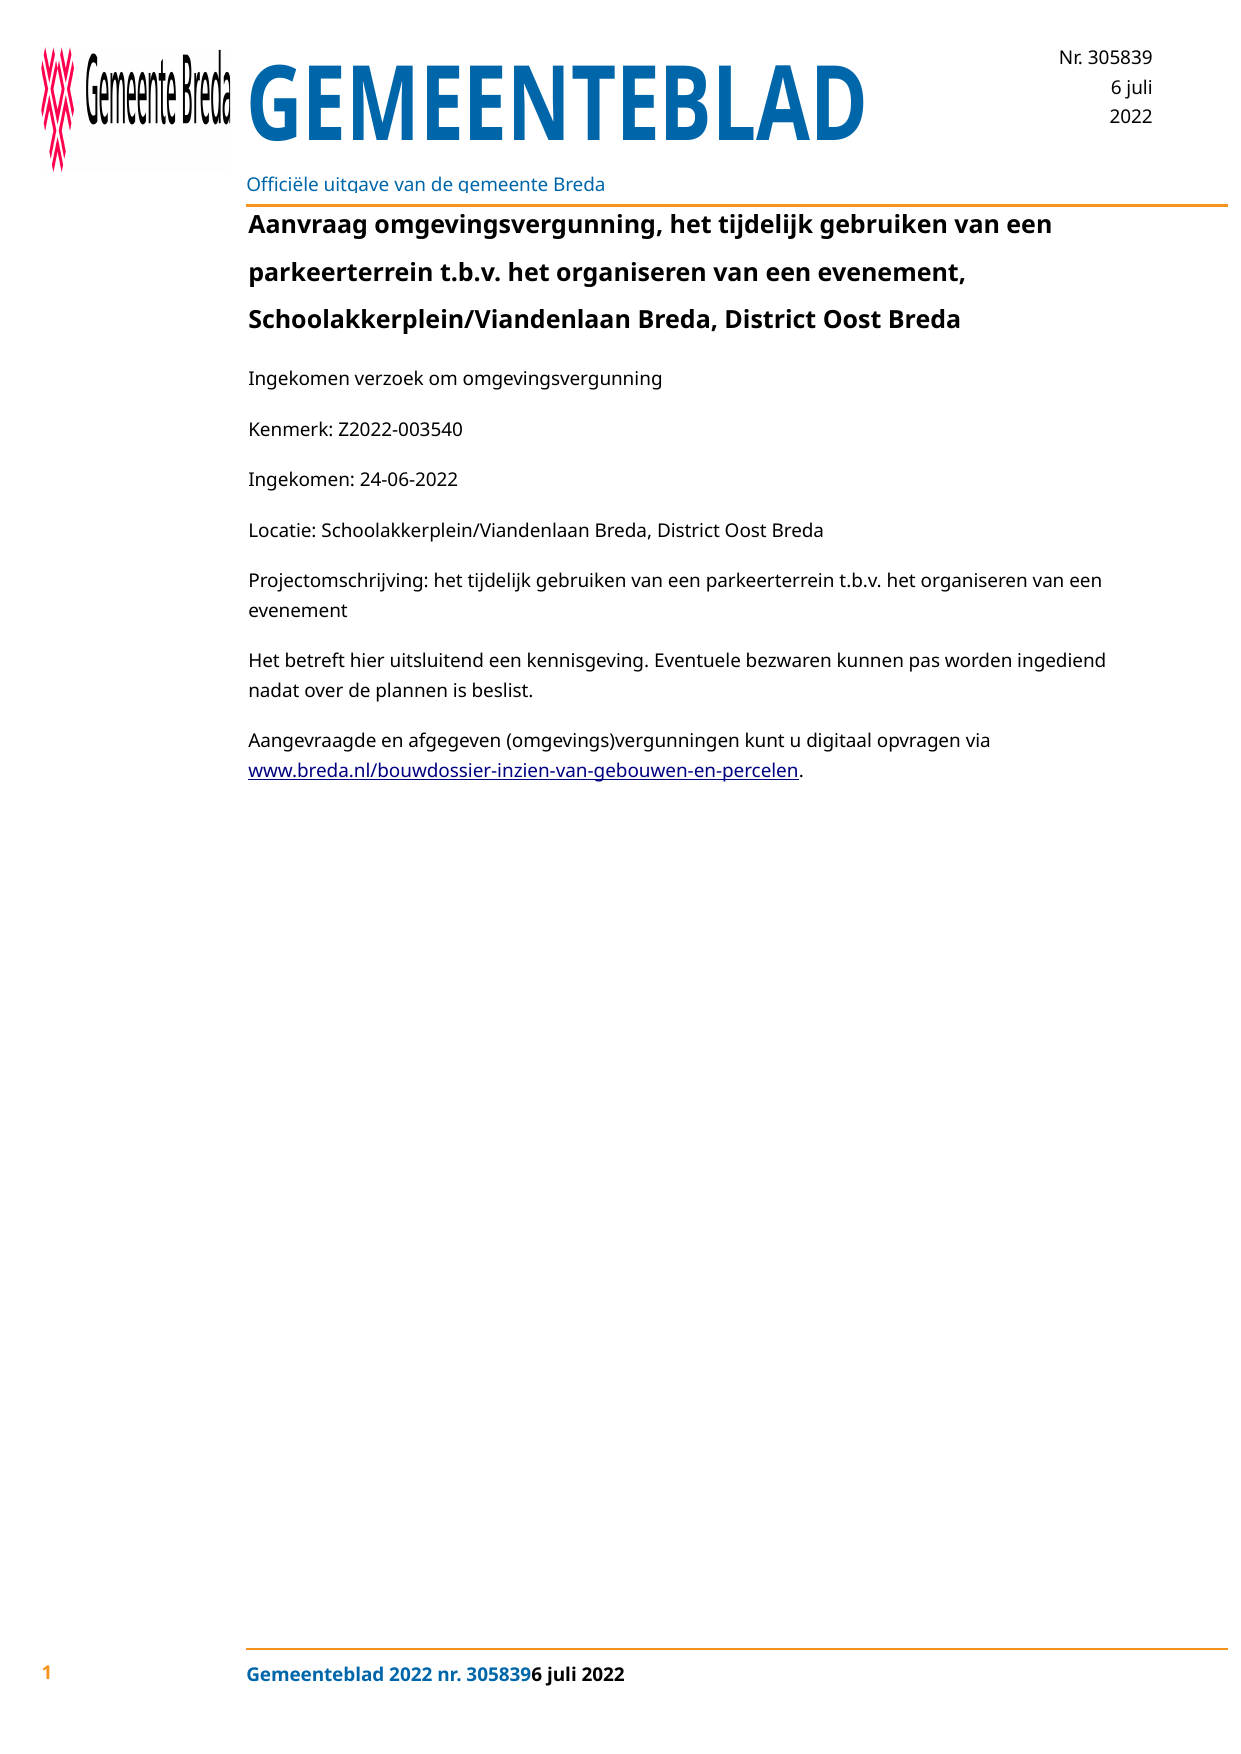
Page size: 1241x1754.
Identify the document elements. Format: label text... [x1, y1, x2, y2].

text Ingekomen: 24-06-2022 [248, 466, 1152, 492]
text Locatie: Schoolakkerplein/Viandenlaan Breda, District Oost Breda [248, 517, 1152, 542]
text Aanvraag omgevingsvergunning, het tijdelijk gebruiken van een parkeerterrein t.b.v. het organiseren van een evenement, Schoolakkerplein/Viandenlaan Breda, District Oost Breda [248, 207, 1152, 336]
text Kenmerk: Z2022-003540 [248, 416, 1152, 442]
text Het betreft hier uitsluitend een kennisgeving. Eventuele bezwaren kunnen pas worden ingediend nadat over de plannen is beslist. [248, 647, 1152, 702]
picture [41, 47, 231, 172]
text Aangevraagde en afgegeven (omgevings)vergunningen kunt u digitaal opvragen via www.breda.nl/bouwdossier-inzien-van-gebouwen-en-percelen. [248, 727, 1152, 782]
text Projectomschrijving: het tijdelijk gebruiken van een parkeerterrein t.b.v. het organiseren van een evenement [248, 567, 1152, 622]
text Ingekomen verzoek om omgevingsvergunning [248, 366, 1152, 391]
